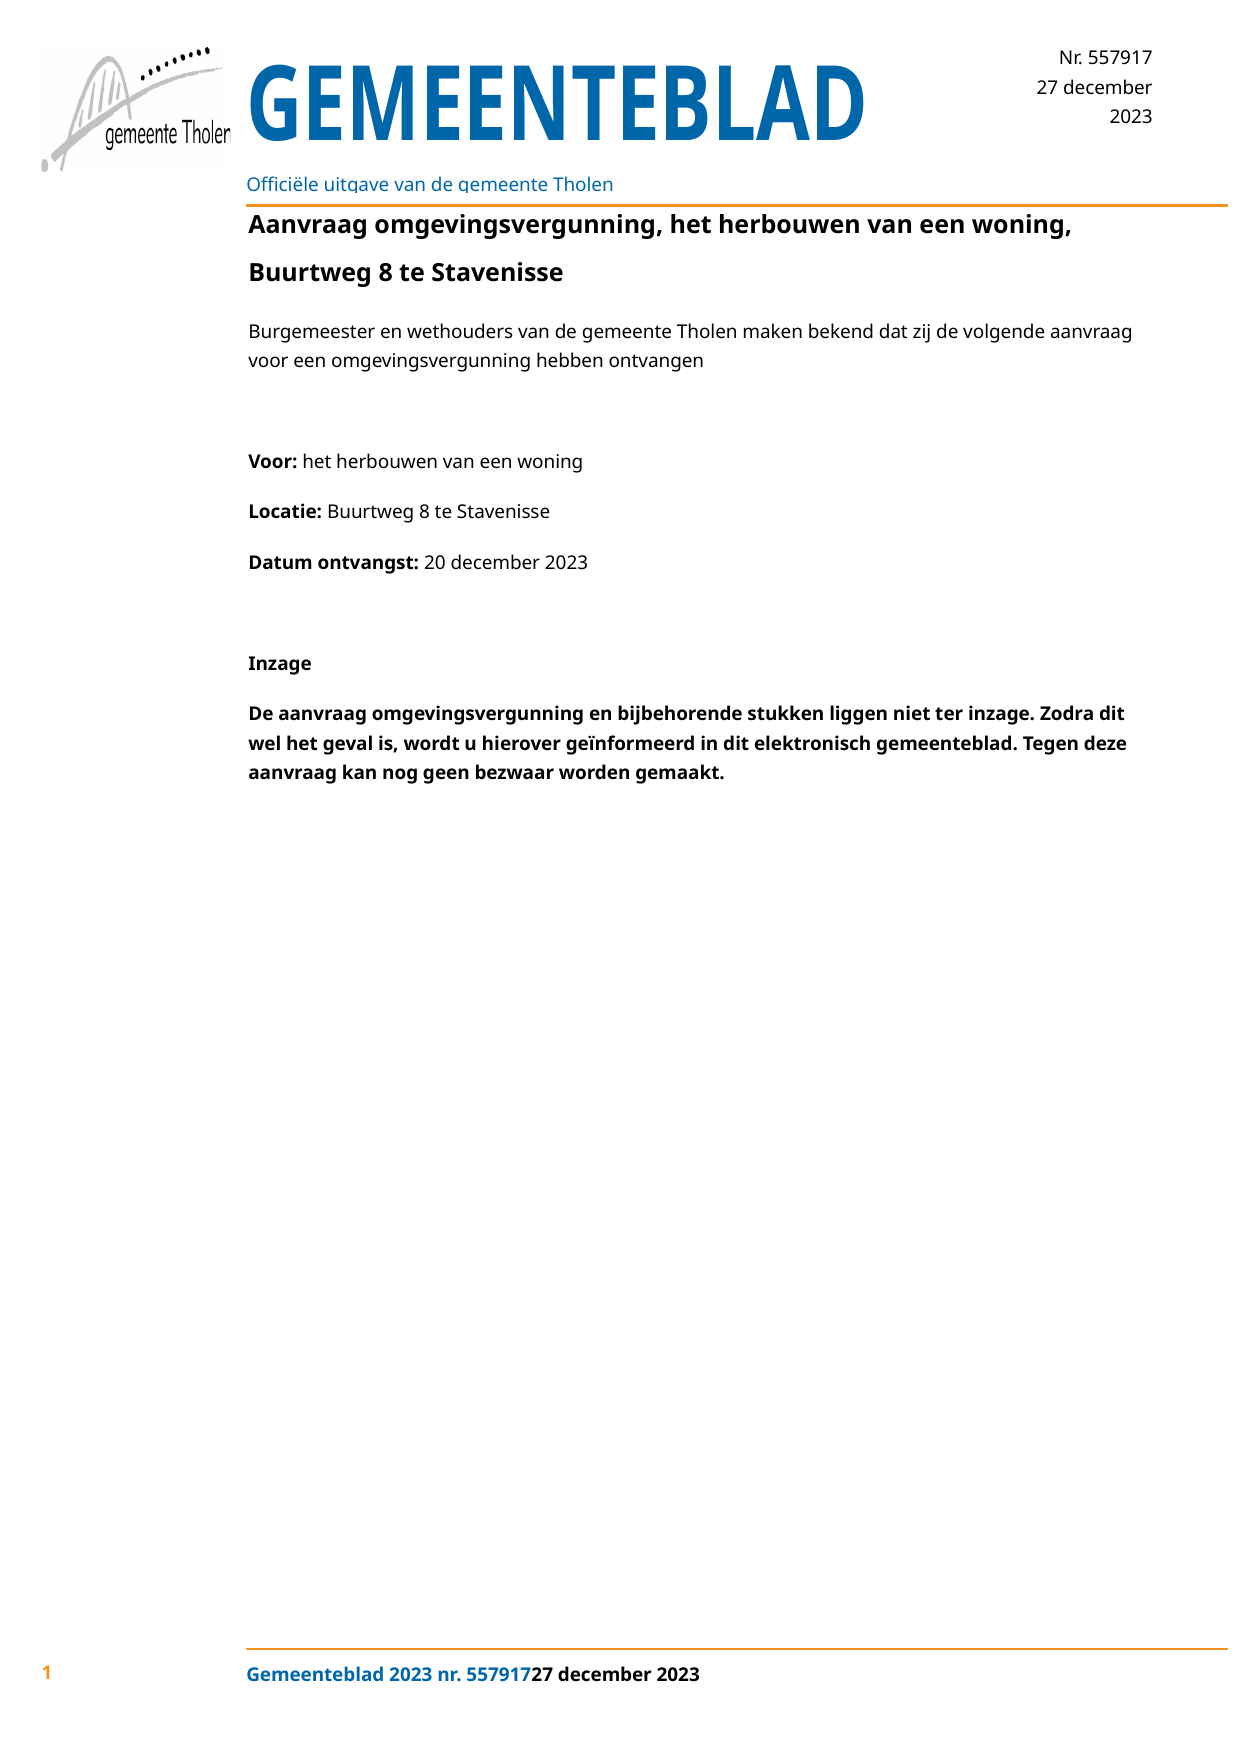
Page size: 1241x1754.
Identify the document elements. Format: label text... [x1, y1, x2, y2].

text Locatie: Buurtweg 8 te Stavenisse [248, 499, 1152, 524]
text De aanvraag omgevingsvergunning en bijbehorende stukken liggen niet ter inzage. Zodra dit wel het geval is, wordt u hierover geïnformeerd in dit elektronisch gemeenteblad. Tegen deze aanvraag kan nog geen bezwaar worden gemaakt. [248, 700, 1152, 785]
picture [41, 47, 231, 172]
text Datum ontvangst: 20 december 2023 [248, 549, 1152, 575]
text Burgemeester en wethouders van de gemeente Tholen maken bekend dat zij de volgende aanvraag voor een omgevingsvergunning hebben ontvangen [248, 318, 1152, 373]
text Voor: het herbouwen van een woning [248, 448, 1152, 474]
text Inzage [248, 650, 1152, 676]
text Aanvraag omgevingsvergunning, het herbouwen van een woning, Buurtweg 8 te Stavenisse [248, 207, 1152, 288]
